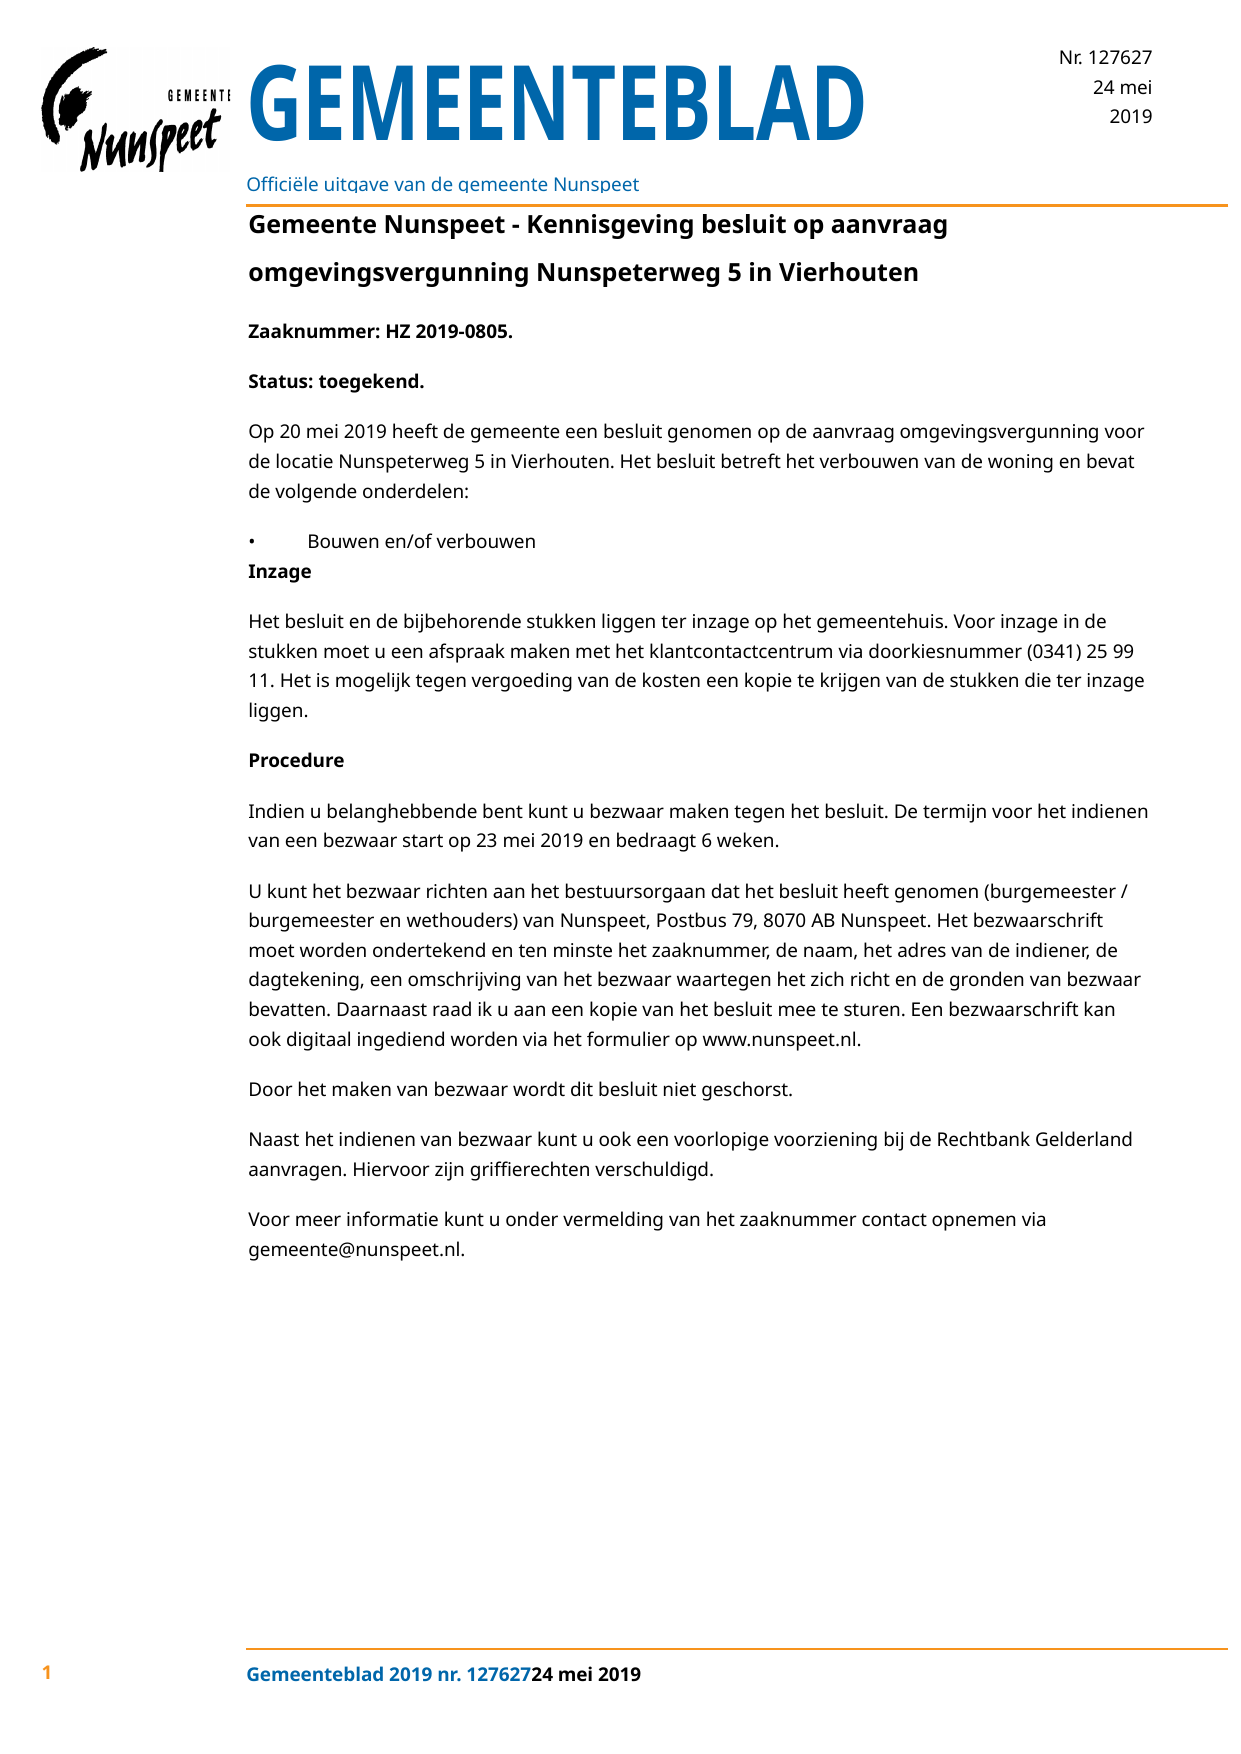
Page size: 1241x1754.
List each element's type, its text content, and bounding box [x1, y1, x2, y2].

text Procedure [248, 747, 1152, 773]
list Bouwen en/of verbouwen [248, 528, 1152, 554]
text Door het maken van bezwaar wordt dit besluit niet geschorst. [248, 1076, 1152, 1102]
text Naast het indienen van bezwaar kunt u ook een voorlopige voorziening bij de Rechtbank Gelderland aanvragen. Hiervoor zijn griffierechten verschuldigd. [248, 1127, 1152, 1182]
text Het besluit en de bijbehorende stukken liggen ter inzage op het gemeentehuis. Voor inzage in de stukken moet u een afspraak maken met het klantcontactcentrum via doorkiesnummer (0341) 25 99 11. Het is mogelijk tegen vergoeding van de kosten een kopie te krijgen van de stukken die ter inzage liggen. [248, 608, 1152, 723]
picture [41, 47, 231, 172]
text Inzage [248, 558, 1152, 584]
text Status: toegekend. [248, 368, 1152, 394]
text Op 20 mei 2019 heeft de gemeente een besluit genomen op de aanvraag omgevingsvergunning voor de locatie Nunspeterweg 5 in Vierhouten. Het besluit betreft het verbouwen van de woning en bevat de volgende onderdelen: [248, 419, 1152, 504]
text Gemeente Nunspeet - Kennisgeving besluit op aanvraag omgevingsvergunning Nunspeterweg 5 in Vierhouten [248, 207, 1152, 288]
text U kunt het bezwaar richten aan het bestuursorgaan dat het besluit heeft genomen (burgemeester / burgemeester en wethouders) van Nunspeet, Postbus 79, 8070 AB Nunspeet. Het bezwaarschrift moet worden ondertekend en ten minste het zaaknummer, de naam, het adres van de indiener, de dagtekening, een omschrijving van het bezwaar waartegen het zich richt en de gronden van bezwaar bevatten. Daarnaast raad ik u aan een kopie van het besluit mee te sturen. Een bezwaarschrift kan ook digitaal ingediend worden via het formulier op www.nunspeet.nl. [248, 878, 1152, 1052]
text Zaaknummer: HZ 2019-0805. [248, 318, 1152, 344]
text Voor meer informatie kunt u onder vermelding van het zaaknummer contact opnemen via gemeente@nunspeet.nl. [248, 1207, 1152, 1262]
text Indien u belanghebbende bent kunt u bezwaar maken tegen het besluit. De termijn voor het indienen van een bezwaar start op 23 mei 2019 en bedraagt 6 weken. [248, 798, 1152, 853]
